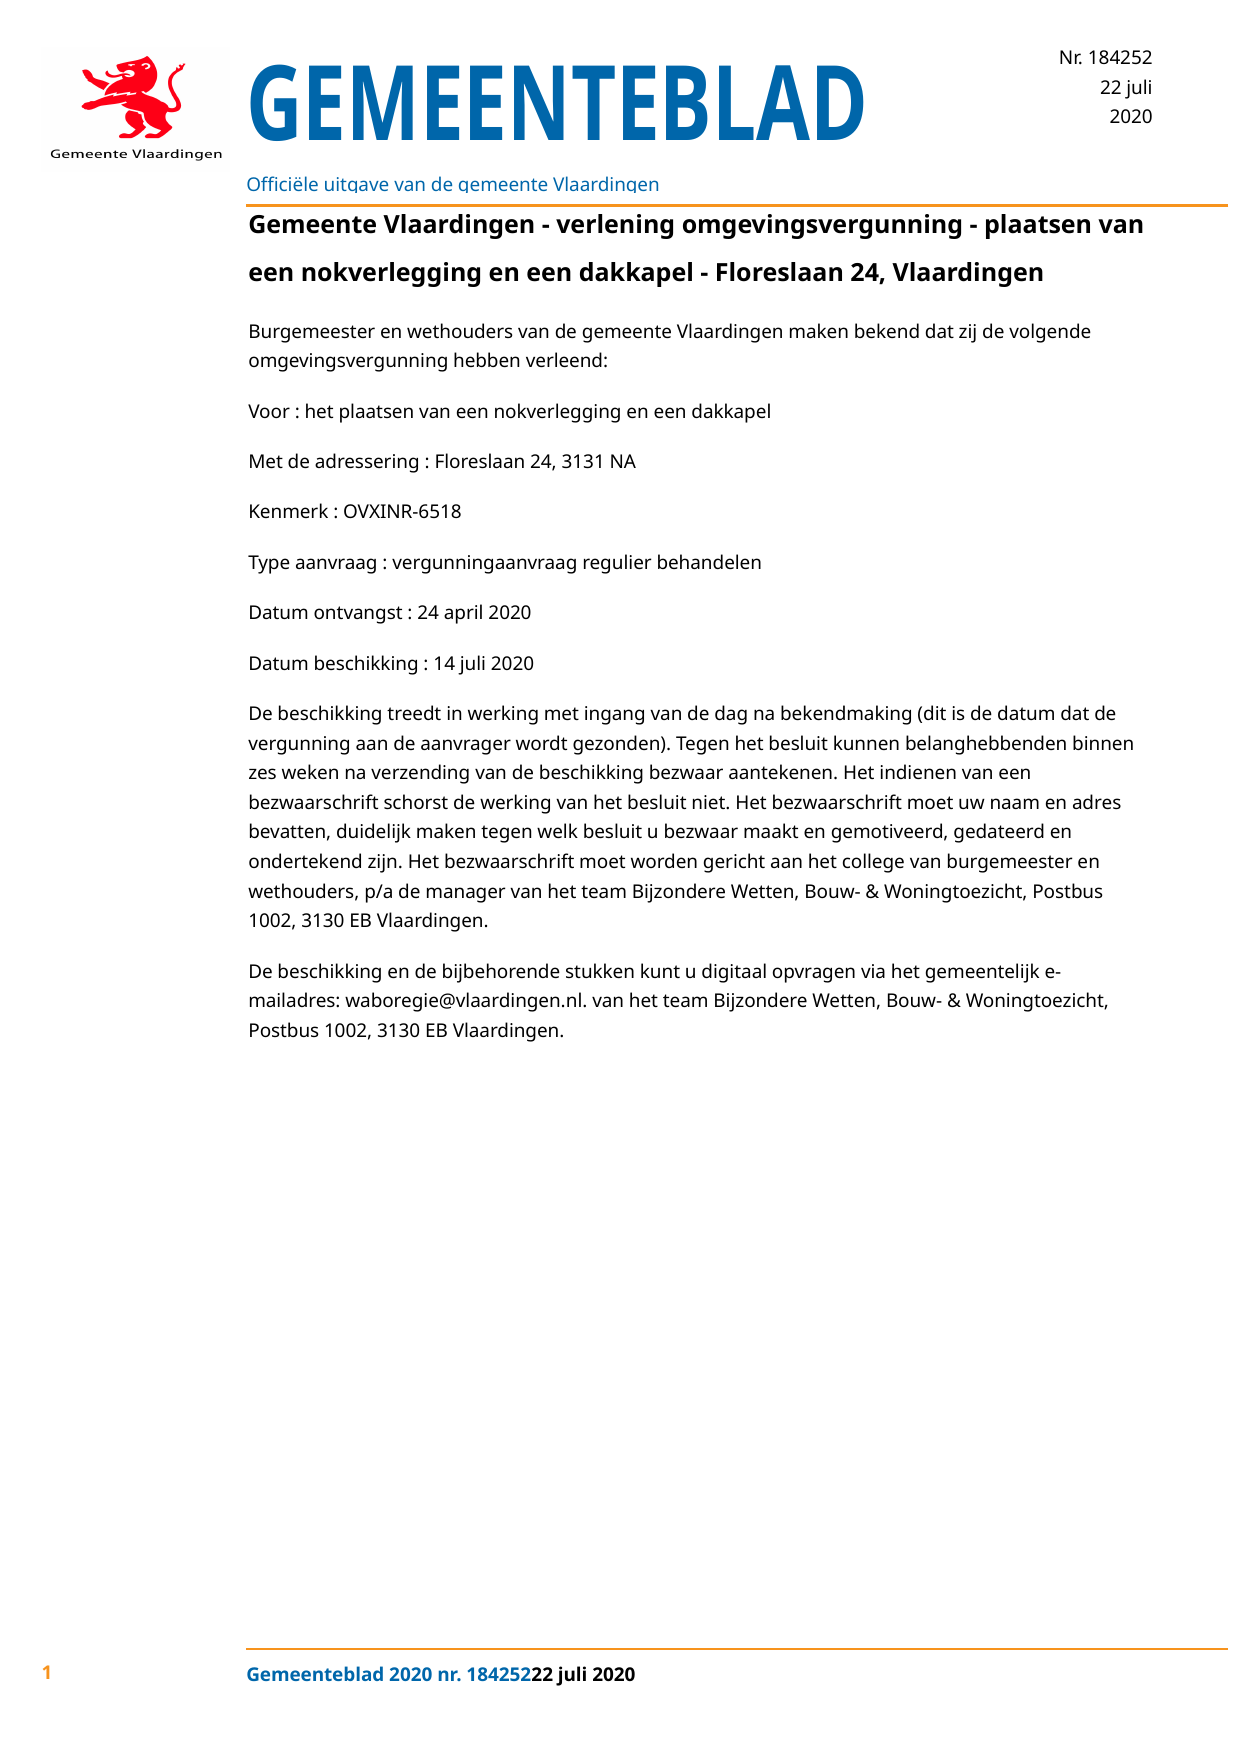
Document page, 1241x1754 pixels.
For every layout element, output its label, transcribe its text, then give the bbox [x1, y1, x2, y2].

text Datum beschikking : 14 juli 2020 [248, 650, 1152, 676]
text De beschikking en de bijbehorende stukken kunt u digitaal opvragen via het gemeentelijk e-mailadres: waboregie@vlaardingen.nl. van het team Bijzondere Wetten, Bouw- & Woningtoezicht, Postbus 1002, 3130 EB Vlaardingen. [248, 958, 1152, 1043]
picture [41, 47, 231, 172]
text Voor : het plaatsen van een nokverlegging en een dakkapel [248, 398, 1152, 424]
text Gemeente Vlaardingen - verlening omgevingsvergunning - plaatsen van een nokverlegging en een dakkapel - Floreslaan 24, Vlaardingen [248, 207, 1152, 288]
text Kenmerk : OVXINR-6518 [248, 499, 1152, 524]
text Burgemeester en wethouders van de gemeente Vlaardingen maken bekend dat zij de volgende omgevingsvergunning hebben verleend: [248, 318, 1152, 373]
text De beschikking treedt in werking met ingang van de dag na bekendmaking (dit is de datum dat de vergunning aan de aanvrager wordt gezonden). Tegen het besluit kunnen belanghebbenden binnen zes weken na verzending van de beschikking bezwaar aantekenen. Het indienen van een bezwaarschrift schorst de werking van het besluit niet. Het bezwaarschrift moet uw naam en adres bevatten, duidelijk maken tegen welk besluit u bezwaar maakt en gemotiveerd, gedateerd en ondertekend zijn. Het bezwaarschrift moet worden gericht aan het college van burgemeester en wethouders, p/a de manager van het team Bijzondere Wetten, Bouw- & Woningtoezicht, Postbus 1002, 3130 EB Vlaardingen. [248, 700, 1152, 933]
text Type aanvraag : vergunningaanvraag regulier behandelen [248, 549, 1152, 575]
text Datum ontvangst : 24 april 2020 [248, 599, 1152, 625]
text Met de adressering : Floreslaan 24, 3131 NA [248, 448, 1152, 474]
